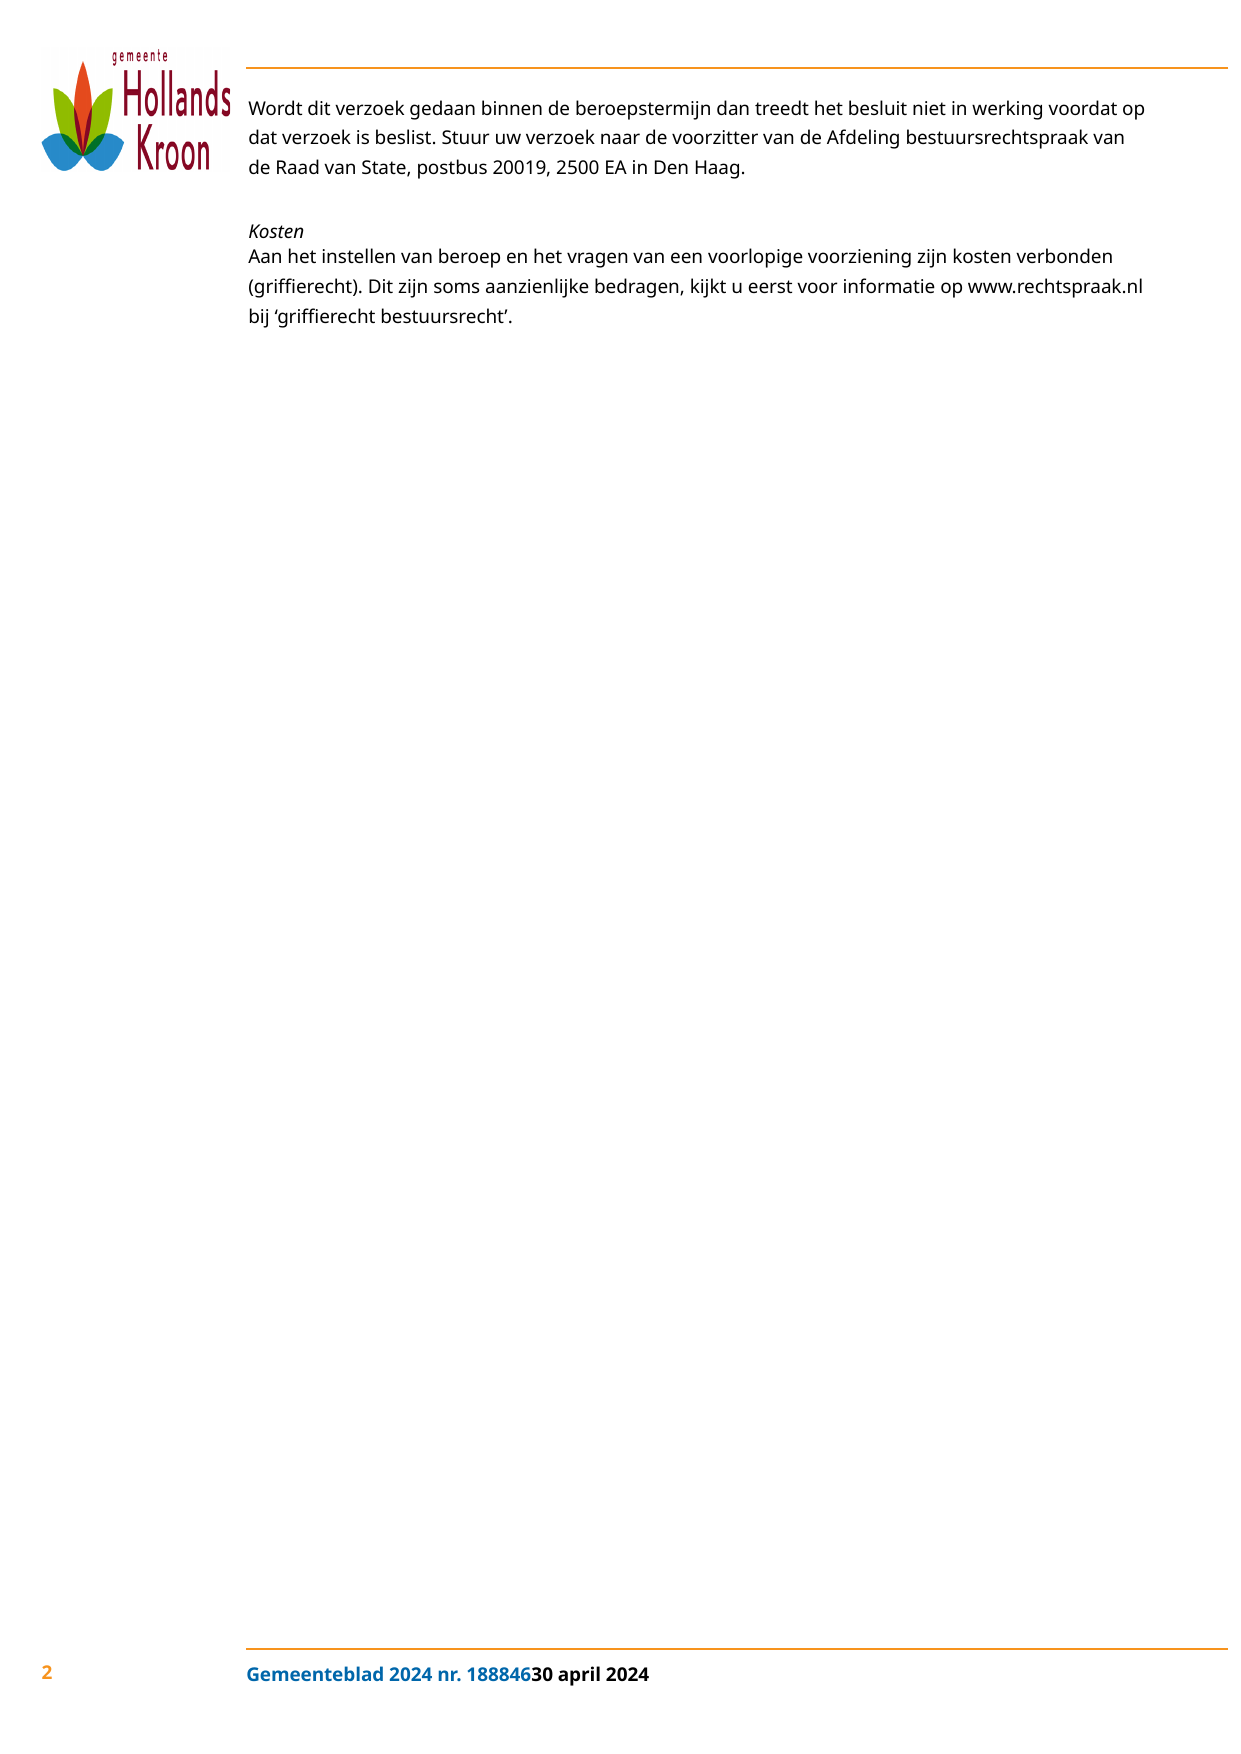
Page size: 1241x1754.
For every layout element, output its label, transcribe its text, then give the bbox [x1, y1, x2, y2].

text Wordt dit verzoek gedaan binnen de beroepstermijn dan treedt het besluit niet in werking voordat op dat verzoek is beslist. Stuur uw verzoek naar de voorzitter van de Afdeling bestuursrechtspraak van de Raad van State, postbus 20019, 2500 EA in Den Haag. [248, 95, 1152, 180]
text Kosten [248, 218, 1152, 244]
text Aan het instellen van beroep en het vragen van een voorlopige voorziening zijn kosten verbonden (griffierecht). Dit zijn soms aanzienlijke bedragen, kijkt u eerst voor informatie op www.rechtspraak.nl bij ‘griffierecht bestuursrecht’. [248, 244, 1152, 328]
picture [41, 47, 231, 172]
